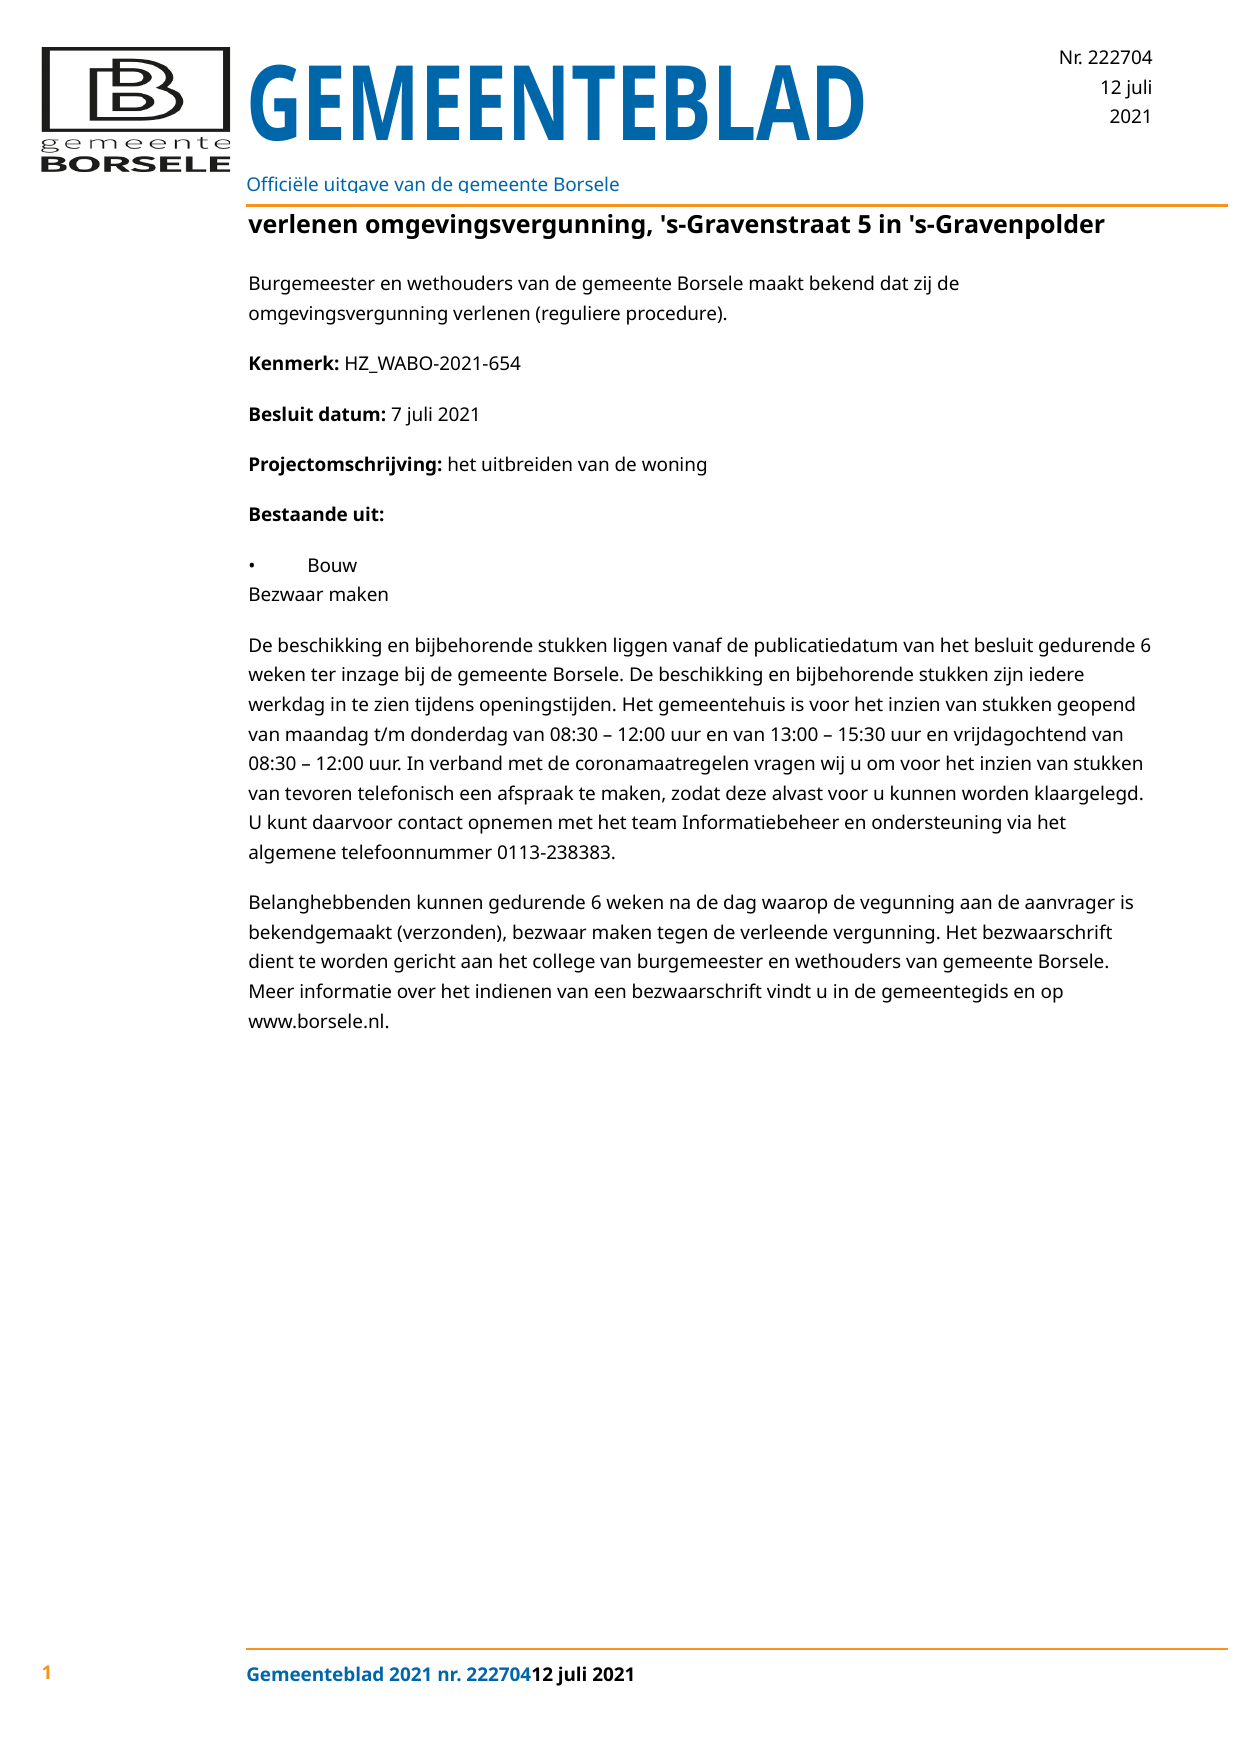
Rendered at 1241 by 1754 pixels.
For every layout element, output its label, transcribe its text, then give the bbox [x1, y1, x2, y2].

text verlenen omgevingsvergunning, 's-Gravenstraat 5 in 's-Gravenpolder [248, 207, 1152, 241]
text Projectomschrijving: het uitbreiden van de woning [248, 451, 1152, 477]
text De beschikking en bijbehorende stukken liggen vanaf de publicatiedatum van het besluit gedurende 6 weken ter inzage bij de gemeente Borsele. De beschikking en bijbehorende stukken zijn iedere werkdag in te zien tijdens openingstijden. Het gemeentehuis is voor het inzien van stukken geopend van maandag t/m donderdag van 08:30 – 12:00 uur en van 13:00 – 15:30 uur en vrijdagochtend van 08:30 – 12:00 uur. In verband met de coronamaatregelen vragen wij u om voor het inzien van stukken van tevoren telefonisch een afspraak te maken, zodat deze alvast voor u kunnen worden klaargelegd. U kunt daarvoor contact opnemen met het team Informatiebeheer en ondersteuning via het algemene telefoonnummer 0113-238383. [248, 632, 1152, 865]
text Bezwaar maken [248, 582, 1152, 607]
list Bouw [248, 552, 1152, 578]
text Besluit datum: 7 juli 2021 [248, 401, 1152, 426]
text Bestaande uit: [248, 502, 1152, 527]
picture [41, 47, 231, 172]
text Belanghebbenden kunnen gedurende 6 weken na de dag waarop de vegunning aan de aanvrager is bekendgemaakt (verzonden), bezwaar maken tegen de verleende vergunning. Het bezwaarschrift dient te worden gericht aan het college van burgemeester en wethouders van gemeente Borsele. Meer informatie over het indienen van een bezwaarschrift vindt u in de gemeentegids en op www.borsele.nl. [248, 889, 1152, 1033]
text Burgemeester en wethouders van de gemeente Borsele maakt bekend dat zij de omgevingsvergunning verlenen (reguliere procedure). [248, 270, 1152, 326]
text Kenmerk: HZ_WABO-2021-654 [248, 350, 1152, 376]
